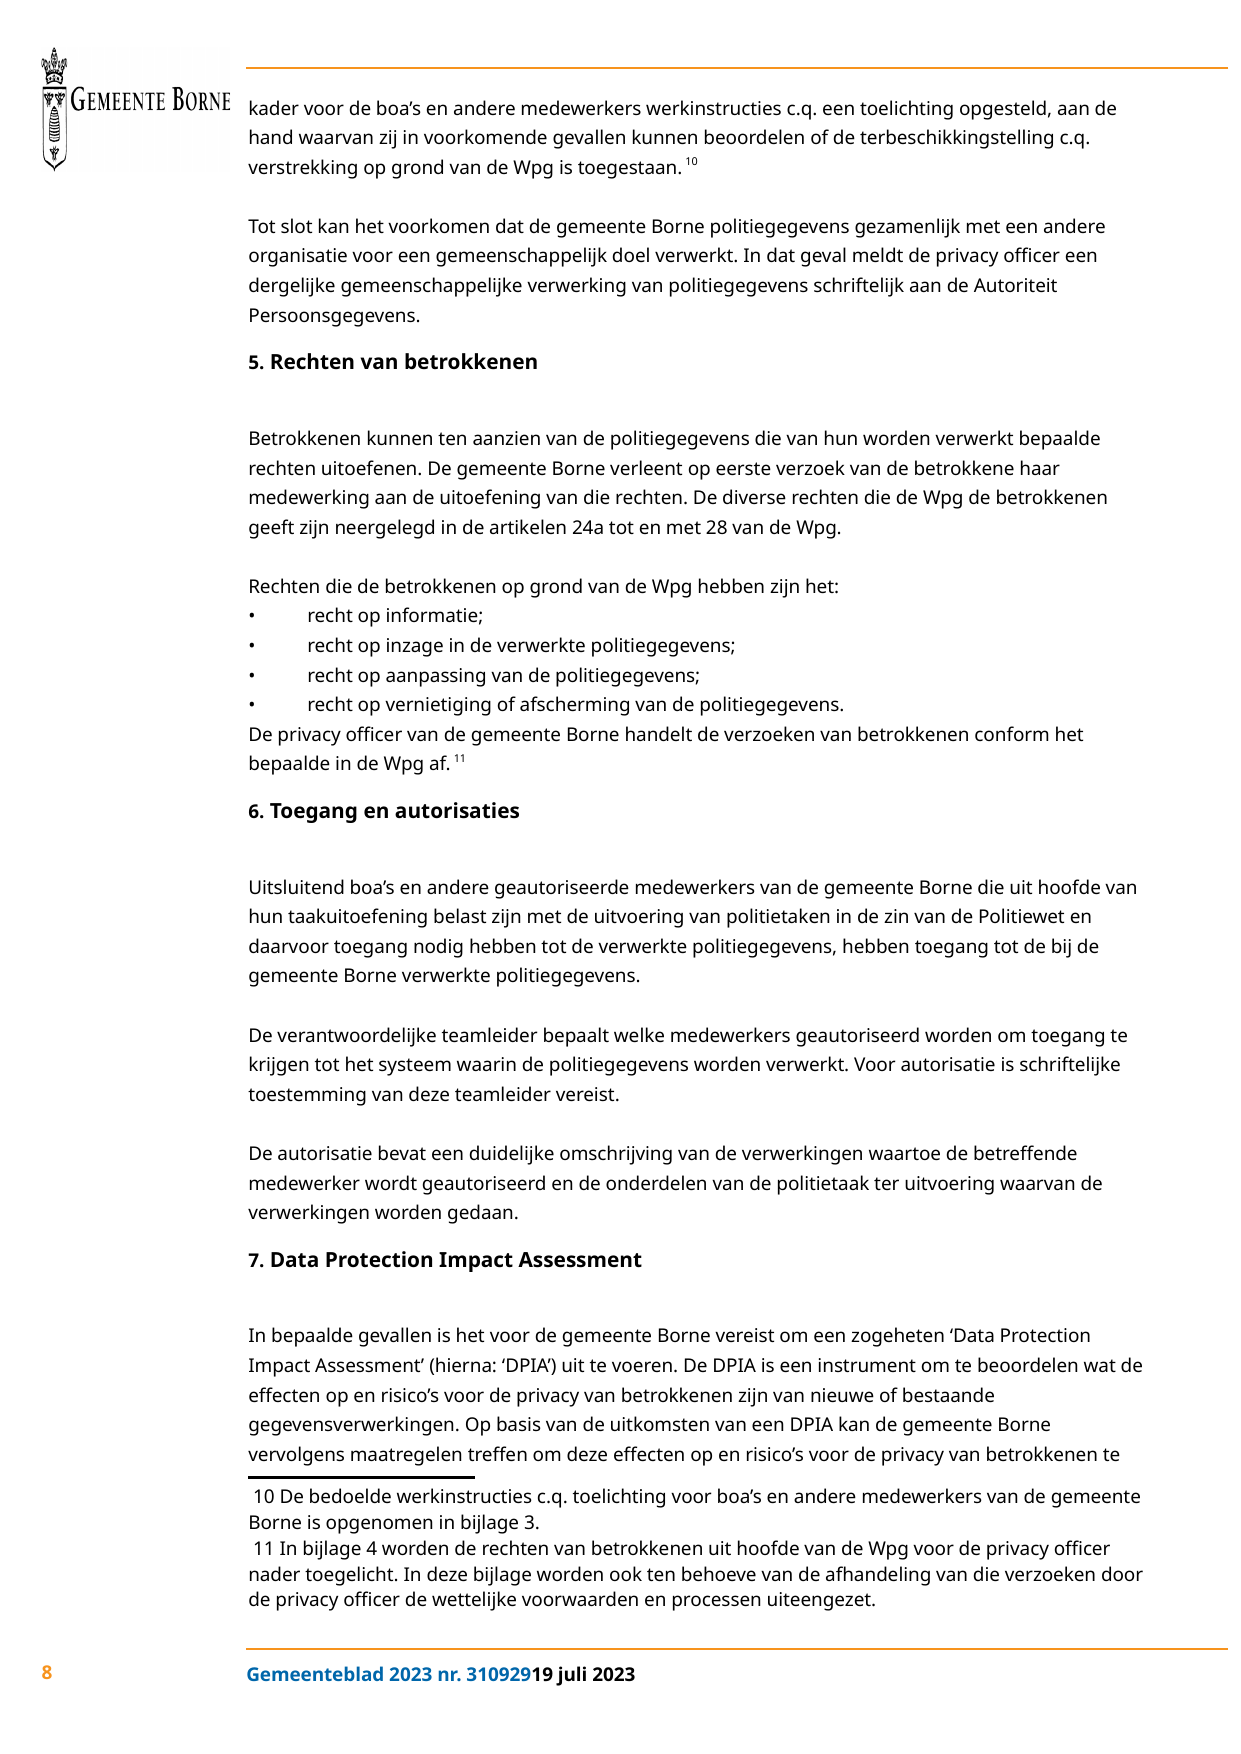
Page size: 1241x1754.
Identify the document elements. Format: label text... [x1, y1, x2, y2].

text Uitsluitend boa’s en andere geautoriseerde medewerkers van de gemeente Borne die uit hoofde van hun taakuitoefening belast zijn met de uitvoering van politietaken in de zin van de Politiewet en daarvoor toegang nodig hebben tot de verwerkte politiegegevens, hebben toegang tot de bij de gemeente Borne verwerkte politiegegevens. [248, 874, 1152, 988]
text In bepaalde gevallen is het voor de gemeente Borne vereist om een zogeheten ‘Data Protection Impact Assessment’ (hierna: ‘DPIA’) uit te voeren. De DPIA is een instrument om te beoordelen wat de effecten op en risico’s voor de privacy van betrokkenen zijn van nieuwe of bestaande gegevensverwerkingen. Op basis van de uitkomsten van een DPIA kan de gemeente Borne vervolgens maatregelen treffen om deze effecten op en risico’s voor de privacy van betrokkenen te [248, 1323, 1152, 1467]
list recht op aanpassing van de politiegegevens; [248, 662, 1152, 688]
text 6. Toegang en autorisaties [248, 796, 1152, 825]
text Tot slot kan het voorkomen dat de gemeente Borne politiegegevens gezamenlijk met een andere organisatie voor een gemeenschappelijk doel verwerkt. In dat geval meldt de privacy officer een dergelijke gemeenschappelijke verwerking van politiegegevens schriftelijk aan de Autoriteit Persoonsgegevens. [248, 213, 1152, 328]
text De privacy officer van de gemeente Borne handelt de verzoeken van betrokkenen conform het bepaalde in de Wpg af. [248, 721, 1152, 776]
list recht op vernietiging of afscherming van de politiegegevens. [248, 691, 1152, 717]
text De bedoelde werkinstructies c.q. toelichting voor boa’s en andere medewerkers van de gemeente Borne is opgenomen in bijlage 3. [248, 1483, 1152, 1535]
picture [41, 47, 231, 172]
text 7. Data Protection Impact Assessment [248, 1245, 1152, 1273]
text kader voor de boa’s en andere medewerkers werkinstructies c.q. een toelichting opgesteld, aan de hand waarvan zij in voorkomende gevallen kunnen beoordelen of de terbeschikkingstelling c.q. verstrekking op grond van de Wpg is toegestaan. [248, 95, 1152, 180]
text 5. Rechten van betrokkenen [248, 347, 1152, 376]
text Rechten die de betrokkenen op grond van de Wpg hebben zijn het: [248, 573, 1152, 599]
text Betrokkenen kunnen ten aanzien van de politiegegevens die van hun worden verwerkt bepaalde rechten uitoefenen. De gemeente Borne verleent op eerste verzoek van de betrokkene haar medewerking aan de uitoefening van die rechten. De diverse rechten die de Wpg de betrokkenen geeft zijn neergelegd in de artikelen 24a tot en met 28 van de Wpg. [248, 425, 1152, 540]
text De verantwoordelijke teamleider bepaalt welke medewerkers geautoriseerd worden om toegang te krijgen tot het systeem waarin de politiegegevens worden verwerkt. Voor autorisatie is schriftelijke toestemming van deze teamleider vereist. [248, 1022, 1152, 1107]
list recht op inzage in de verwerkte politiegegevens; [248, 632, 1152, 658]
text In bijlage 4 worden de rechten van betrokkenen uit hoofde van de Wpg voor de privacy officer nader toegelicht. In deze bijlage worden ook ten behoeve van de afhandeling van die verzoeken door de privacy officer de wettelijke voorwaarden en processen uiteengezet. [248, 1535, 1152, 1612]
list recht op informatie; [248, 603, 1152, 628]
text De autorisatie bevat een duidelijke omschrijving van de verwerkingen waartoe de betreffende medewerker wordt geautoriseerd en de onderdelen van de politietaak ter uitvoering waarvan de verwerkingen worden gedaan. [248, 1140, 1152, 1225]
